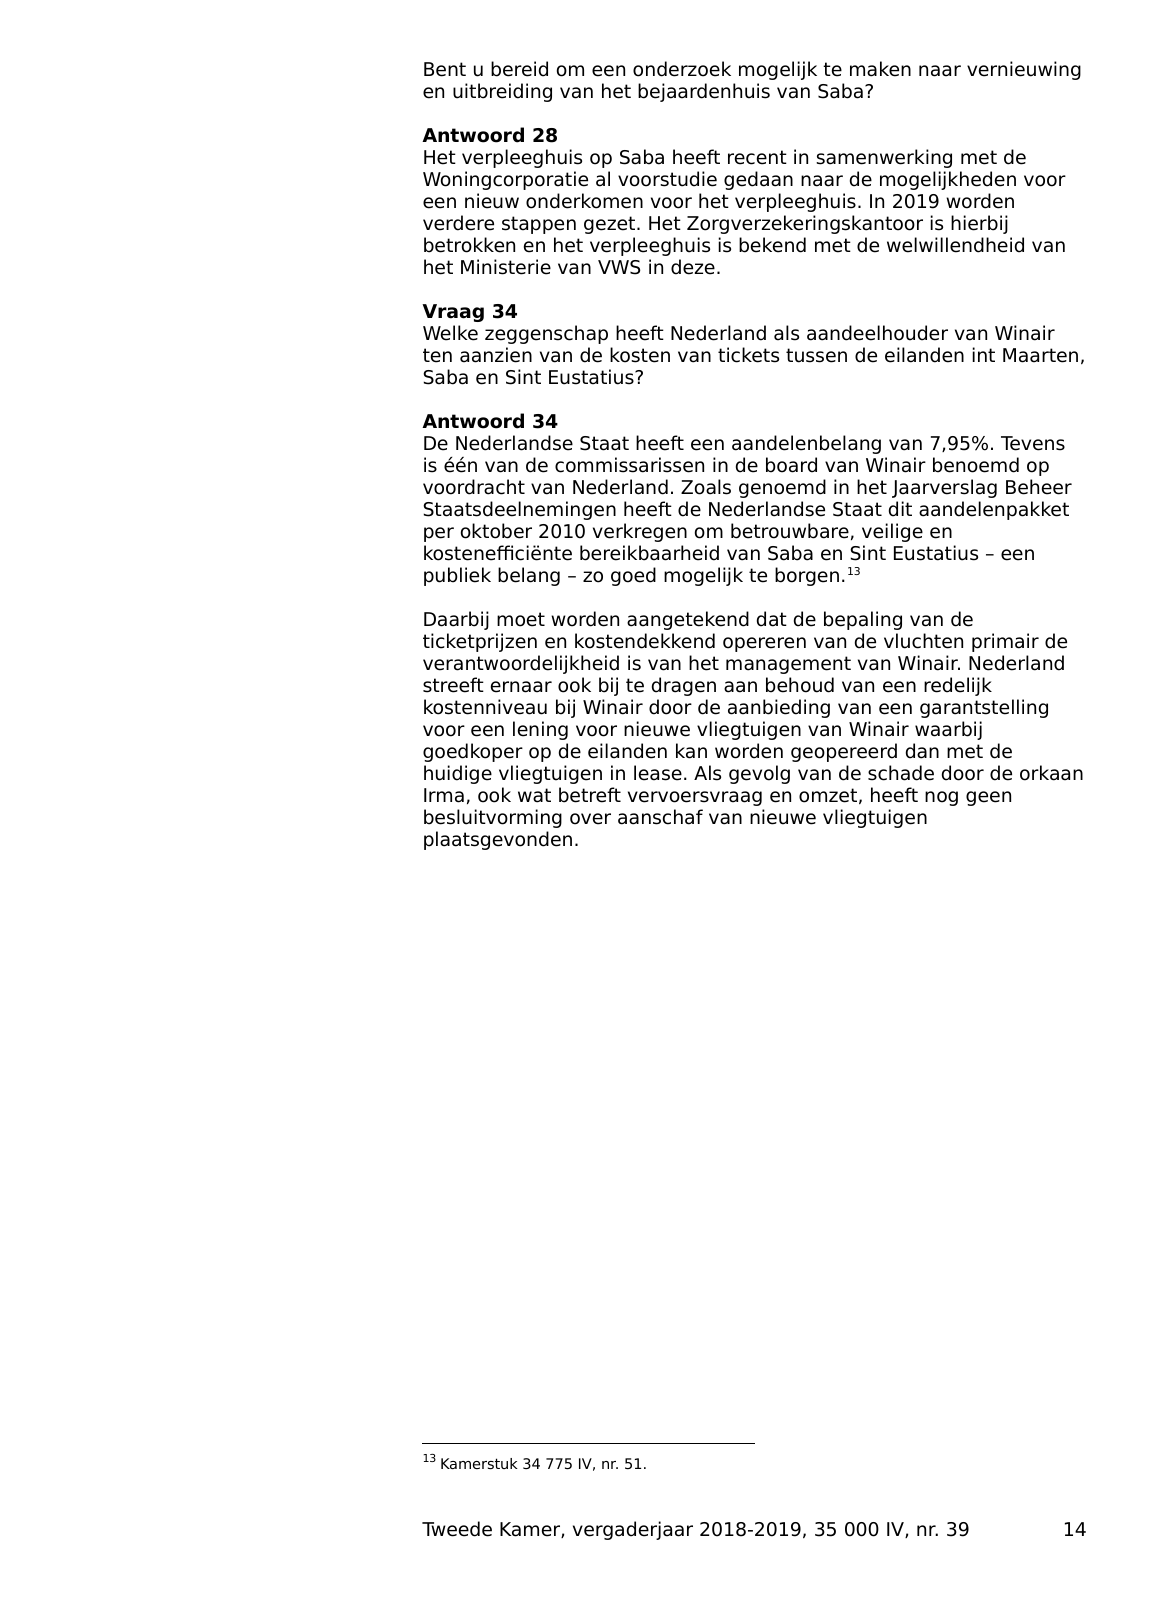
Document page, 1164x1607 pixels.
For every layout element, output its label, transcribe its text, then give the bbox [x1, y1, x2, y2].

text Antwoord 34 [422, 411, 1087, 433]
text Kamerstuk 34 775 IV, nr. 51. [422, 1452, 1087, 1474]
text Daarbij moet worden aangetekend dat de bepaling van de ticketprijzen en kostendekkend opereren van de vluchten primair de verantwoordelijkheid is van het management van Winair. Nederland streeft ernaar ook bij te dragen aan behoud van een redelijk kostenniveau bij Winair door de aanbieding van een garantstelling voor een lening voor nieuwe vliegtuigen van Winair waarbij goedkoper op de eilanden kan worden geopereerd dan met de huidige vliegtuigen in lease. Als gevolg van de schade door de orkaan Irma, ook wat betreft vervoersvraag en omzet, heeft nog geen besluitvorming over aanschaf van nieuwe vliegtuigen plaatsgevonden. [422, 609, 1087, 851]
text Welke zeggenschap heeft Nederland als aandeelhouder van Winair ten aanzien van de kosten van tickets tussen de eilanden int Maarten, Saba en Sint Eustatius? [422, 323, 1087, 389]
text Bent u bereid om een onderzoek mogelijk te maken naar vernieuwing en uitbreiding van het bejaardenhuis van Saba? [422, 59, 1087, 103]
text De Nederlandse Staat heeft een aandelenbelang van 7,95%. Tevens is één van de commissarissen in de board van Winair benoemd op voordracht van Nederland. Zoals genoemd in het Jaarverslag Beheer Staatsdeelnemingen heeft de Nederlandse Staat dit aandelenpakket per oktober 2010 verkregen om betrouwbare, veilige en kostenefficiënte bereikbaarheid van Saba en Sint Eustatius – een publiek belang – zo goed mogelijk te borgen. [422, 433, 1087, 587]
text Antwoord 28 [422, 125, 1087, 147]
text Vraag 34 [422, 301, 1087, 323]
text Het verpleeghuis op Saba heeft recent in samenwerking met de Woningcorporatie al voorstudie gedaan naar de mogelijkheden voor een nieuw onderkomen voor het verpleeghuis. In 2019 worden verdere stappen gezet. Het Zorgverzekeringskantoor is hierbij betrokken en het verpleeghuis is bekend met de welwillendheid van het Ministerie van VWS in deze. [422, 147, 1087, 279]
